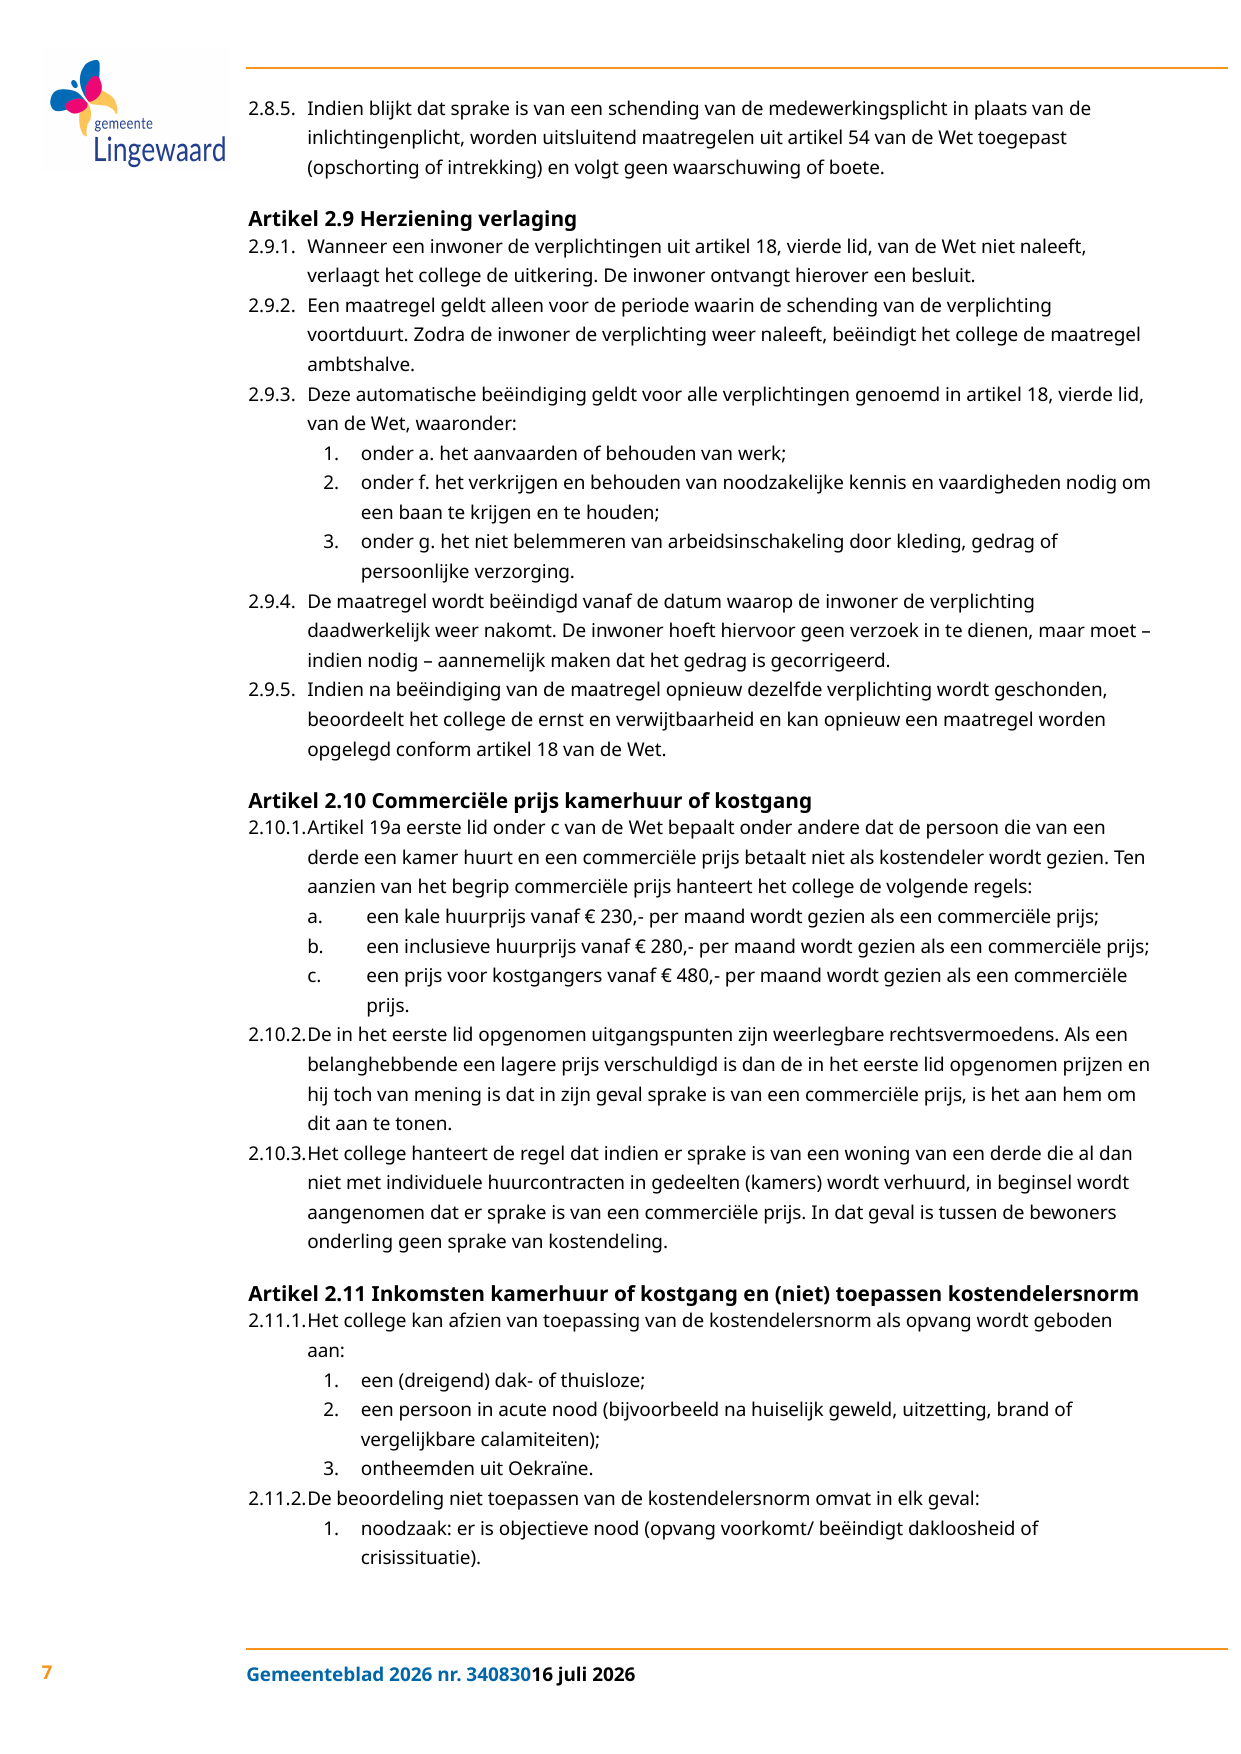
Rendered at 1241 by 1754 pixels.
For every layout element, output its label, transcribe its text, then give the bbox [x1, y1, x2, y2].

list Deze automatische beëindiging geldt voor alle verplichtingen genoemd in artikel 18, vierde lid, van de Wet, waaronder: [248, 381, 1152, 436]
list Het college hanteert de regel dat indien er sprake is van een woning van een derde die al dan niet met individuele huurcontracten in gedeelten (kamers) wordt verhuurd, in beginsel wordt aangenomen dat er sprake is van een commerciële prijs. In dat geval is tussen de bewoners onderling geen sprake van kostendeling. [248, 1140, 1152, 1254]
list Indien na beëindiging van de maatregel opnieuw dezelfde verplichting wordt geschonden, beoordeelt het college de ernst en verwijtbaarheid en kan opnieuw een maatregel worden opgelegd conform artikel 18 van de Wet. [248, 677, 1152, 761]
list een inclusieve huurprijs vanaf € 280,- per maand wordt gezien als een commerciële prijs; [307, 933, 1152, 959]
list De maatregel wordt beëindigd vanaf de datum waarop de inwoner de verplichting daadwerkelijk weer nakomt. De inwoner hoeft hiervoor geen verzoek in te dienen, maar moet – indien nodig – aannemelijk maken dat het gedrag is gecorrigeerd. [248, 588, 1152, 673]
text Artikel 2.11 Inkomsten kamerhuur of kostgang en (niet) toepassen kostendelersnorm [248, 1279, 1152, 1308]
list een persoon in acute nood (bijvoorbeeld na huiselijk geweld, uitzetting, brand of vergelijkbare calamiteiten); [323, 1396, 1152, 1452]
list ontheemden uit Oekraïne. [323, 1456, 1152, 1481]
list onder a. het aanvaarden of behouden van werk; [323, 440, 1152, 466]
list een kale huurprijs vanaf € 230,- per maand wordt gezien als een commerciële prijs; [307, 903, 1152, 929]
list een prijs voor kostgangers vanaf € 480,- per maand wordt gezien als een commerciële prijs. [307, 962, 1152, 1018]
list De beoordeling niet toepassen van de kostendelersnorm omvat in elk geval: [248, 1485, 1152, 1511]
list Artikel 19a eerste lid onder c van de Wet bepaalt onder andere dat de persoon die van een derde een kamer huurt en een commerciële prijs betaalt niet als kostendeler wordt gezien. Ten aanzien van het begrip commerciële prijs hanteert het college de volgende regels: [248, 814, 1152, 899]
picture [41, 47, 231, 172]
text Artikel 2.9 Herziening verlaging [248, 204, 1152, 233]
text Artikel 2.10 Commerciële prijs kamerhuur of kostgang [248, 786, 1152, 814]
list Een maatregel geldt alleen voor de periode waarin de schending van de verplichting voortduurt. Zodra de inwoner de verplichting weer naleeft, beëindigt het college de maatregel ambtshalve. [248, 292, 1152, 377]
list Wanneer een inwoner de verplichtingen uit artikel 18, vierde lid, van de Wet niet naleeft, verlaagt het college de uitkering. De inwoner ontvangt hierover een besluit. [248, 233, 1152, 288]
list een (dreigend) dak- of thuisloze; [323, 1367, 1152, 1392]
list noodzaak: er is objectieve nood (opvang voorkomt/ beëindigt dakloosheid of crisissituatie). [323, 1515, 1152, 1570]
list onder f. het verkrijgen en behouden van noodzakelijke kennis en vaardigheden nodig om een baan te krijgen en te houden; [323, 469, 1152, 525]
list De in het eerste lid opgenomen uitgangspunten zijn weerlegbare rechtsvermoedens. Als een belanghebbende een lagere prijs verschuldigd is dan de in het eerste lid opgenomen prijzen en hij toch van mening is dat in zijn geval sprake is van een commerciële prijs, is het aan hem om dit aan te tonen. [248, 1022, 1152, 1136]
list Indien blijkt dat sprake is van een schending van de medewerkingsplicht in plaats van de inlichtingenplicht, worden uitsluitend maatregelen uit artikel 54 van de Wet toegepast (opschorting of intrekking) en volgt geen waarschuwing of boete. [248, 95, 1152, 180]
list Het college kan afzien van toepassing van de kostendelersnorm als opvang wordt geboden aan: [248, 1308, 1152, 1363]
list onder g. het niet belemmeren van arbeidsinschakeling door kleding, gedrag of persoonlijke verzorging. [323, 529, 1152, 584]
